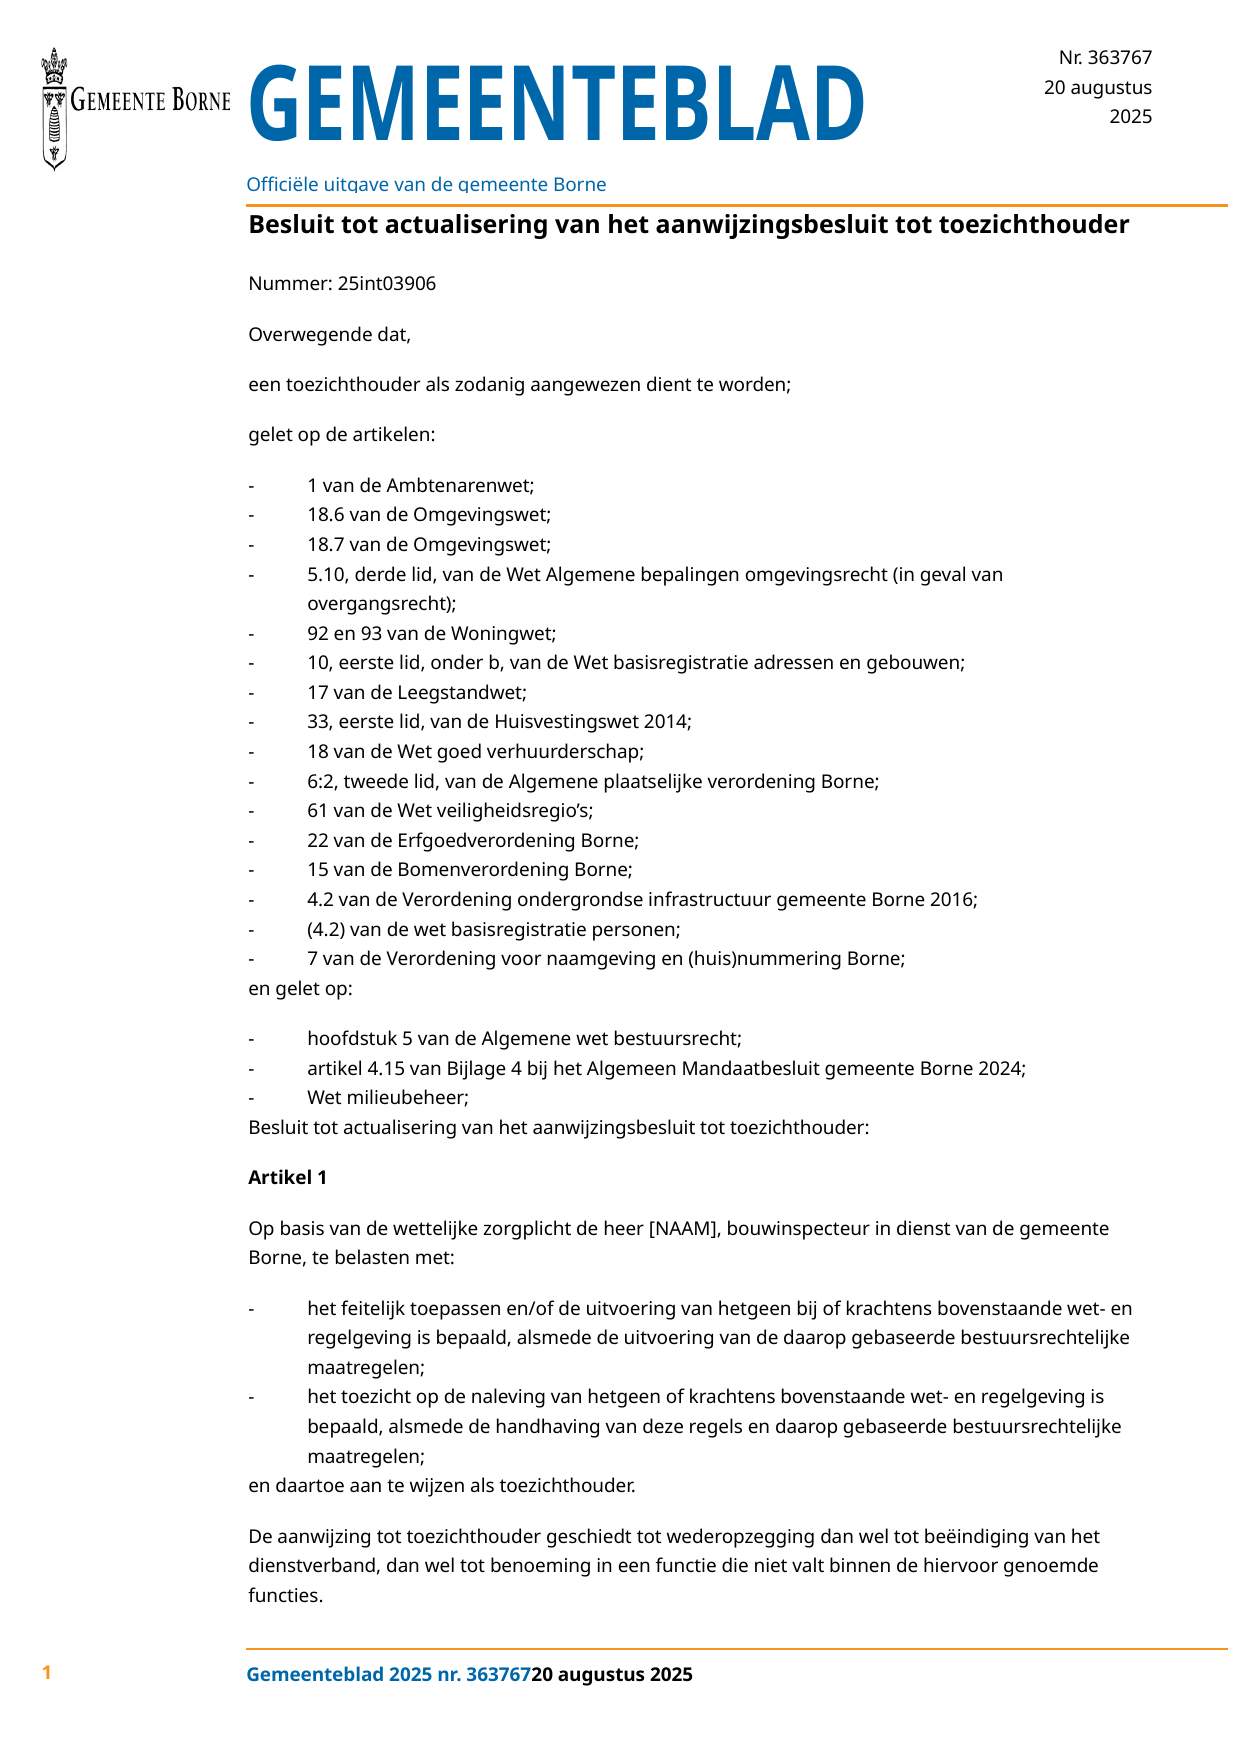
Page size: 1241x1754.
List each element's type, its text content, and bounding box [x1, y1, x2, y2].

list 33, eerste lid, van de Huisvestingswet 2014; [248, 709, 1152, 734]
list (4.2) van de wet basisregistratie personen; [248, 916, 1152, 941]
list 92 en 93 van de Woningwet; [248, 620, 1152, 646]
list het toezicht op de naleving van hetgeen of krachtens bovenstaande wet- en regelgeving is bepaald, alsmede de handhaving van deze regels en daarop gebaseerde bestuursrechtelijke maatregelen; [248, 1384, 1152, 1468]
list 17 van de Leegstandwet; [248, 679, 1152, 705]
list 22 van de Erfgoedverordening Borne; [248, 827, 1152, 853]
list 61 van de Wet veiligheidsregio’s; [248, 797, 1152, 823]
list 10, eerste lid, onder b, van de Wet basisregistratie adressen en gebouwen; [248, 649, 1152, 675]
text Nummer: 25int03906 [248, 270, 1152, 296]
picture [41, 47, 231, 172]
list artikel 4.15 van Bijlage 4 bij het Algemeen Mandaatbesluit gemeente Borne 2024; [248, 1055, 1152, 1081]
text Besluit tot actualisering van het aanwijzingsbesluit tot toezichthouder [248, 207, 1152, 241]
list 7 van de Verordening voor naamgeving en (huis)nummering Borne; [248, 945, 1152, 971]
list 6:2, tweede lid, van de Algemene plaatselijke verordening Borne; [248, 768, 1152, 793]
text een toezichthouder als zodanig aangewezen dient te worden; [248, 371, 1152, 397]
list 1 van de Ambtenarenwet; [248, 472, 1152, 498]
text en daartoe aan te wijzen als toezichthouder. [248, 1472, 1152, 1498]
list 18 van de Wet goed verhuurderschap; [248, 738, 1152, 764]
list Wet milieubeheer; [248, 1084, 1152, 1110]
text De aanwijzing tot toezichthouder geschiedt tot wederopzegging dan wel tot beëindiging van het dienstverband, dan wel tot benoeming in een functie die niet valt binnen de hiervoor genoemde functies. [248, 1523, 1152, 1608]
list 4.2 van de Verordening ondergrondse infrastructuur gemeente Borne 2016; [248, 886, 1152, 912]
text Besluit tot actualisering van het aanwijzingsbesluit tot toezichthouder: [248, 1114, 1152, 1140]
text Overwegende dat, [248, 321, 1152, 346]
list 5.10, derde lid, van de Wet Algemene bepalingen omgevingsrecht (in geval van overgangsrecht); [248, 561, 1152, 616]
text Op basis van de wettelijke zorgplicht de heer [NAAM], bouwinspecteur in dienst van de gemeente Borne, te belasten met: [248, 1215, 1152, 1270]
text gelet op de artikelen: [248, 422, 1152, 447]
list 18.7 van de Omgevingswet; [248, 531, 1152, 557]
list 18.6 van de Omgevingswet; [248, 502, 1152, 527]
list het feitelijk toepassen en/of de uitvoering van hetgeen bij of krachtens bovenstaande wet- en regelgeving is bepaald, alsmede de uitvoering van de daarop gebaseerde bestuursrechtelijke maatregelen; [248, 1295, 1152, 1380]
text Artikel 1 [248, 1164, 1152, 1190]
list hoofdstuk 5 van de Algemene wet bestuursrecht; [248, 1025, 1152, 1051]
text en gelet op: [248, 975, 1152, 1001]
list 15 van de Bomenverordening Borne; [248, 857, 1152, 882]
